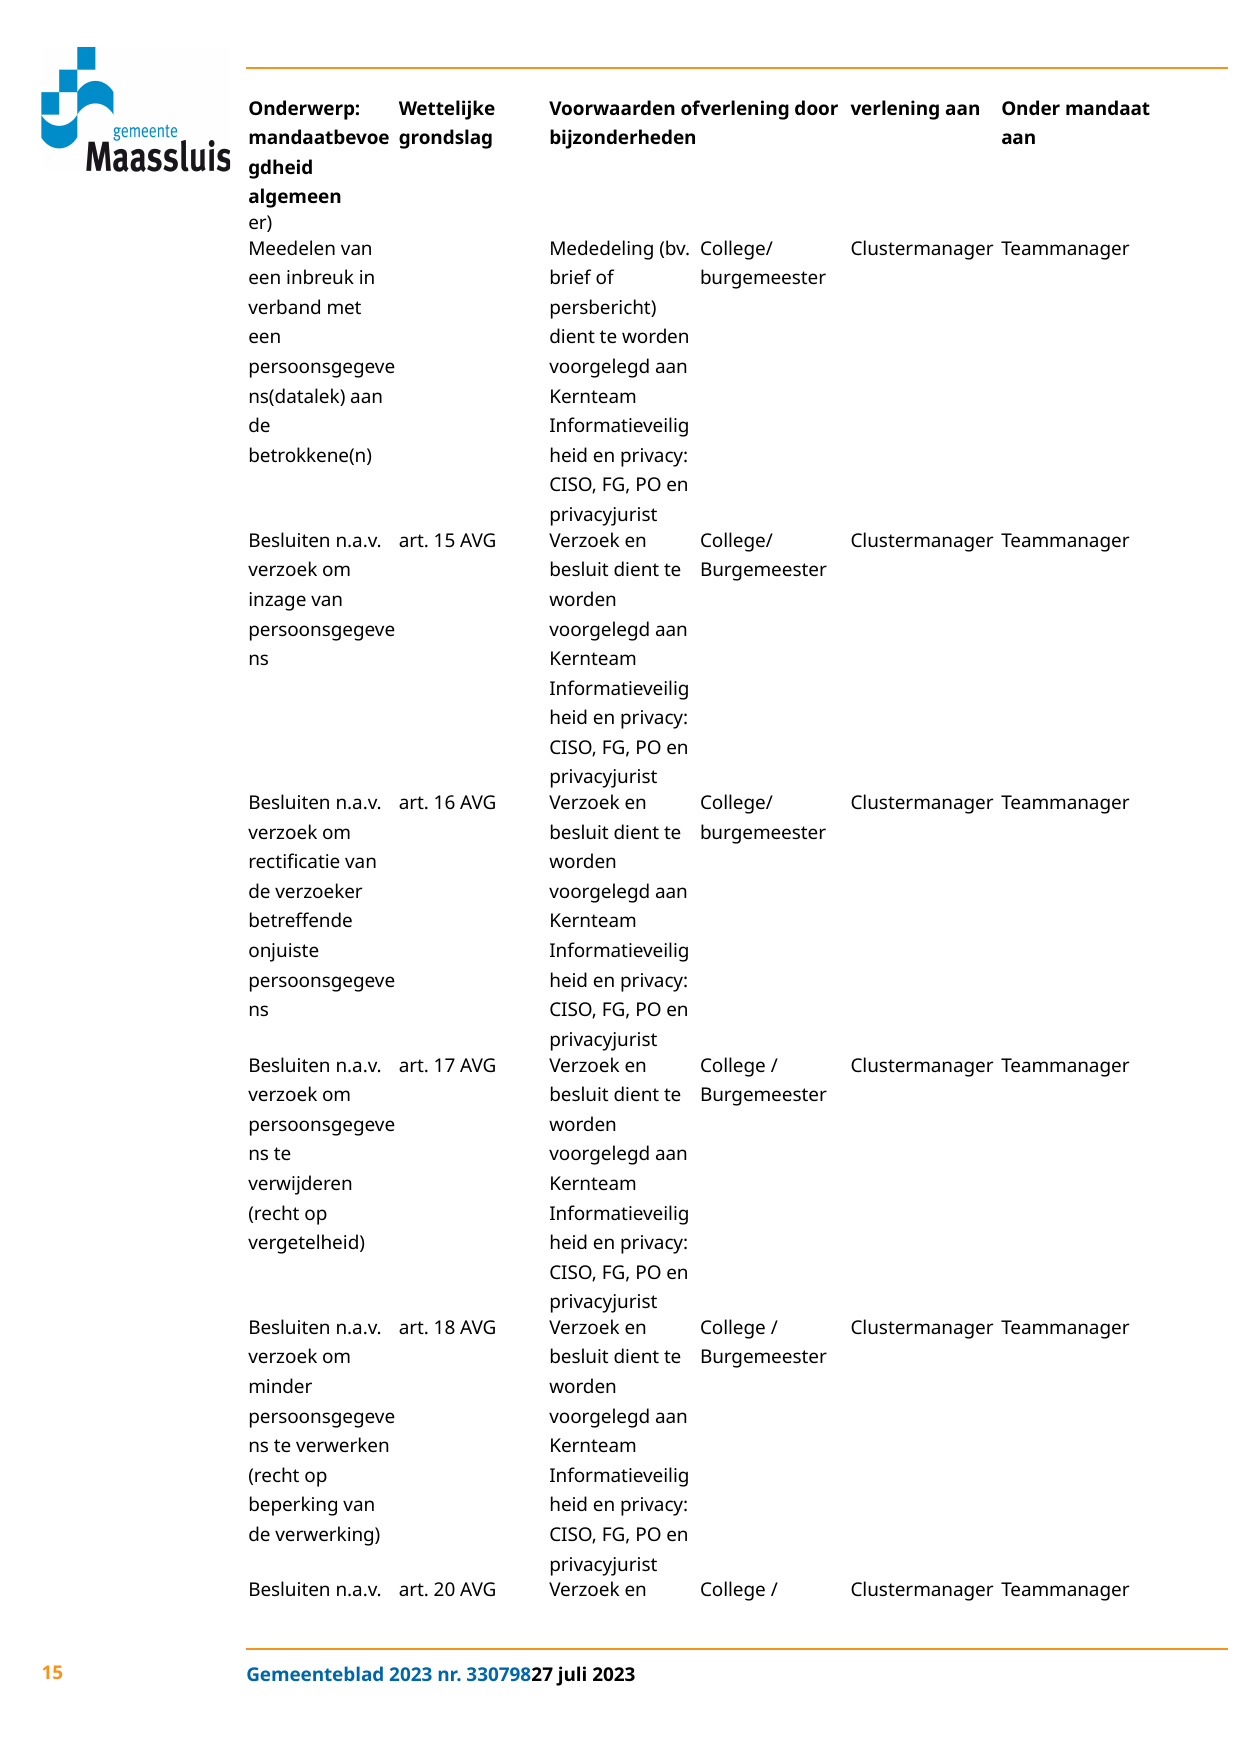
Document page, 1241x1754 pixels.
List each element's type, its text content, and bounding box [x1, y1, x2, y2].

table_cell College / Burgemeester [700, 1052, 850, 1314]
table_cell College/ burgemeester [700, 789, 850, 1052]
table_cell Meedelen van een inbreuk in verband met een persoonsgegevens(datalek) aan de betrokkene(n) [248, 235, 398, 527]
table_cell Besluiten n.a.v. verzoek om inzage van persoonsgegevens [248, 527, 398, 789]
table_cell Verzoek en [549, 1577, 700, 1602]
table_header Onderwerp: mandaatbevoegdheid algemeen [248, 95, 398, 209]
table_cell [700, 209, 850, 235]
table_cell Teammanager [1001, 1577, 1152, 1602]
table_cell Besluiten n.a.v. [248, 1577, 398, 1602]
table_header verlening door [700, 95, 850, 209]
table_cell Clustermanager [850, 527, 1001, 789]
table_header Voorwaarden of bijzonderheden [549, 95, 700, 209]
table_cell Clustermanager [850, 235, 1001, 527]
table_cell Besluiten n.a.v. verzoek om persoonsgegevens te verwijderen (recht op vergetelheid) [248, 1052, 398, 1314]
table_cell Teammanager [1001, 527, 1152, 789]
table_cell Clustermanager [850, 789, 1001, 1052]
table_cell Verzoek en besluit dient te worden voorgelegd aan Kernteam Informatieveiligheid en privacy: CISO, FG, PO en privacyjurist [549, 789, 700, 1052]
table_cell Verzoek en besluit dient te worden voorgelegd aan Kernteam Informatieveiligheid en privacy: CISO, FG, PO en privacyjurist [549, 1052, 700, 1314]
table_cell College / Burgemeester [700, 1314, 850, 1577]
picture [41, 47, 231, 172]
table_header Onder mandaat aan [1001, 95, 1152, 209]
table_cell College / [700, 1577, 850, 1602]
table_header Wettelijke grondslag [399, 95, 549, 209]
table_cell Clustermanager [850, 1052, 1001, 1314]
picture [41, 47, 77, 92]
table_cell art. 17 AVG [399, 1052, 549, 1314]
table_cell Clustermanager [850, 1314, 1001, 1577]
table_cell Verzoek en besluit dient te worden voorgelegd aan Kernteam Informatieveiligheid en privacy: CISO, FG, PO en privacyjurist [549, 1314, 700, 1577]
table_cell College/ Burgemeester [700, 527, 850, 789]
table_cell Clustermanager [850, 1577, 1001, 1602]
table_cell [850, 209, 1001, 235]
table_cell College/ burgemeester [700, 235, 850, 527]
table_cell [399, 235, 549, 527]
table_cell Teammanager [1001, 1052, 1152, 1314]
table_cell [1001, 209, 1152, 235]
table_header verlening aan [850, 95, 1001, 209]
table_cell Mededeling (bv. brief of persbericht) dient te worden voorgelegd aan Kernteam Informatieveiligheid en privacy: CISO, FG, PO en privacyjurist [549, 235, 700, 527]
table_cell Besluiten n.a.v. verzoek om rectificatie van de verzoeker betreffende onjuiste persoonsgegevens [248, 789, 398, 1052]
table_cell art. 16 AVG [399, 789, 549, 1052]
table_cell Teammanager [1001, 789, 1152, 1052]
table_cell Teammanager [1001, 1314, 1152, 1577]
table_cell art. 15 AVG [399, 527, 549, 789]
table_cell art. 20 AVG [399, 1577, 549, 1602]
table_cell Teammanager [1001, 235, 1152, 527]
table_cell Verzoek en besluit dient te worden voorgelegd aan Kernteam Informatieveiligheid en privacy: CISO, FG, PO en privacyjurist [549, 527, 700, 789]
table_cell [399, 209, 549, 235]
table_cell er) [248, 209, 398, 235]
table_cell [549, 209, 700, 235]
table_cell art. 18 AVG [399, 1314, 549, 1577]
table_cell Besluiten n.a.v. verzoek om minder persoonsgegevens te verwerken (recht op beperking van de verwerking) [248, 1314, 398, 1577]
